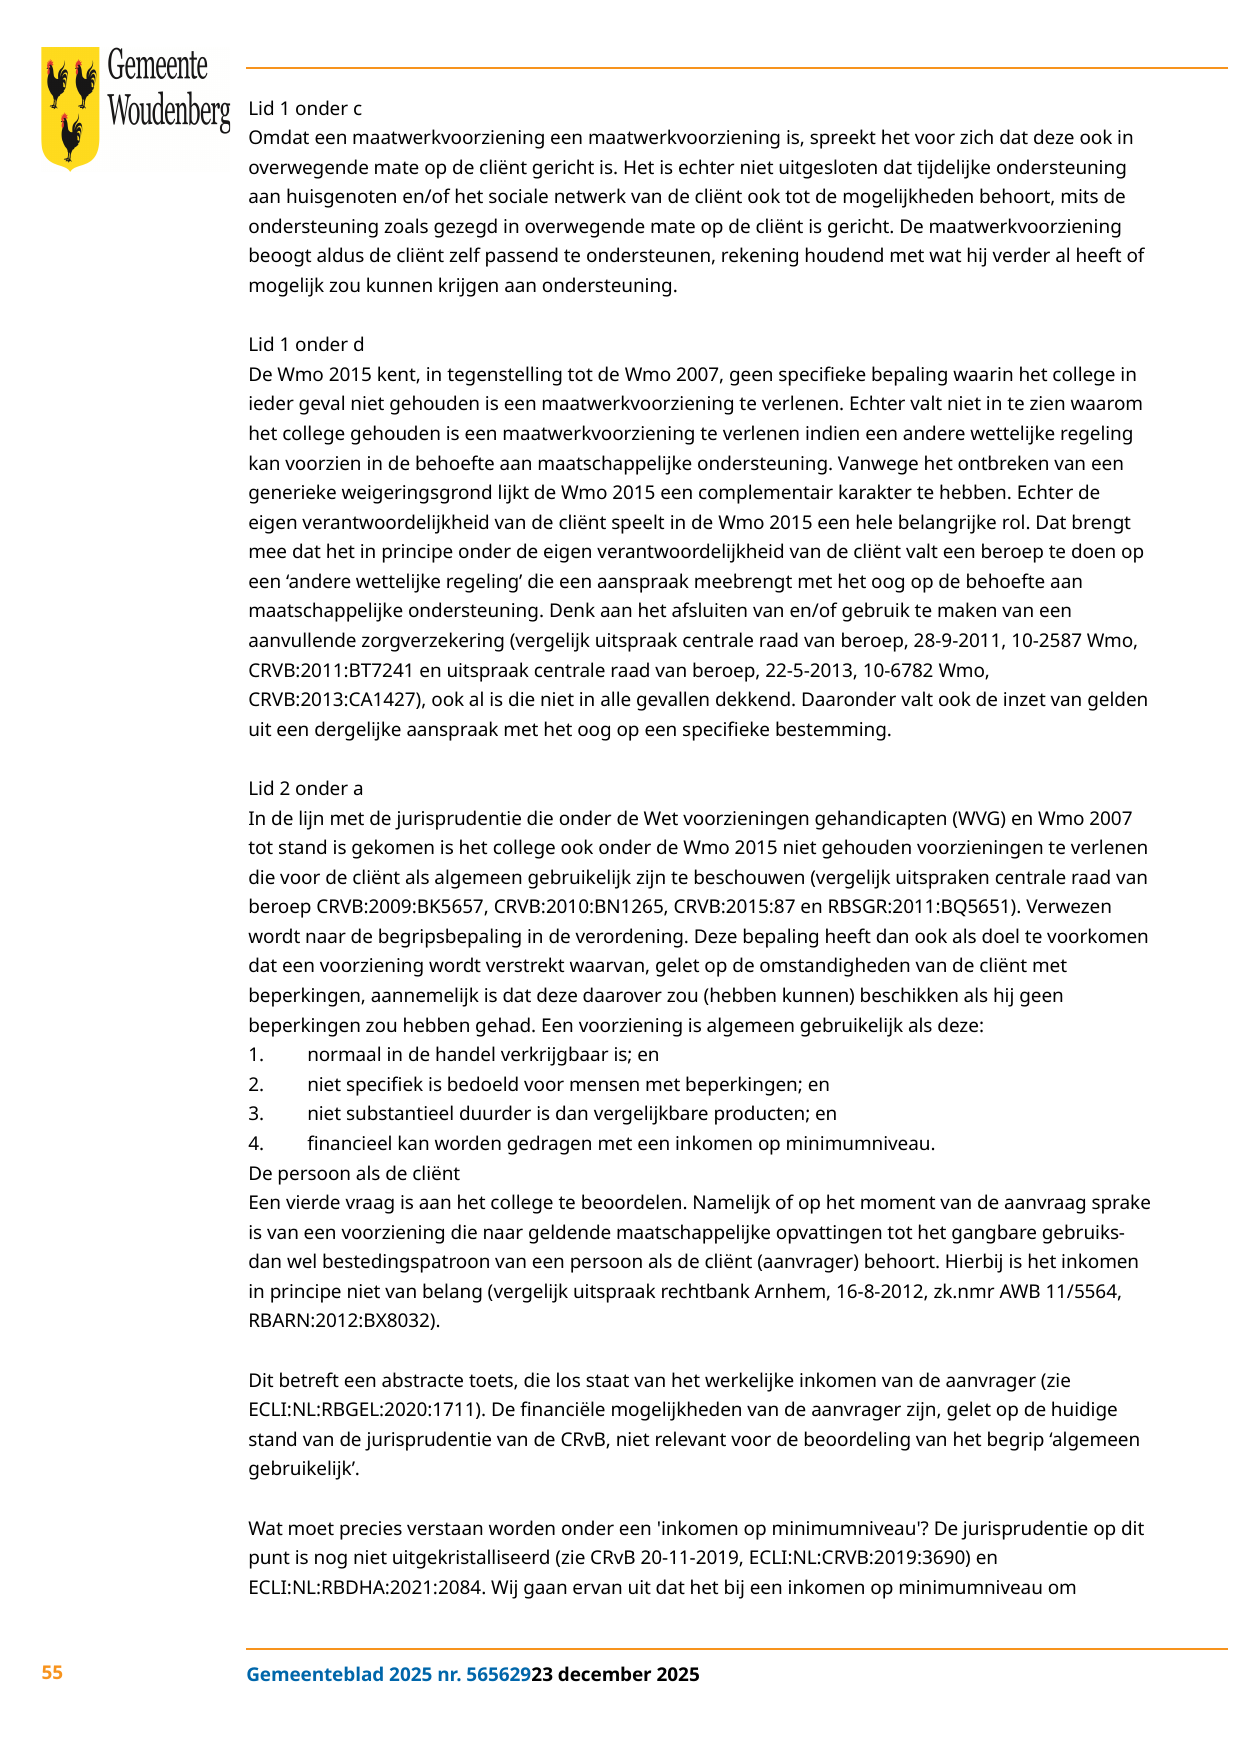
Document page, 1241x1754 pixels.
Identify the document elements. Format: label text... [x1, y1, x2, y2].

picture [41, 47, 231, 172]
list niet specifiek is bedoeld voor mensen met beperkingen; en [248, 1071, 1152, 1097]
text Een vierde vraag is aan het college te beoordelen. Namelijk of op het moment van de aanvraag sprake is van een voorziening die naar geldende maatschappelijke opvattingen tot het gangbare gebruiks- dan wel bestedingspatroon van een persoon als de cliënt (aanvrager) behoort. Hierbij is het inkomen in principe niet van belang (vergelijk uitspraak rechtbank Arnhem, 16-8-2012, zk.nmr AWB 11/5564, RBARN:2012:BX8032). [248, 1189, 1152, 1333]
text Wat moet precies verstaan worden onder een 'inkomen op minimumniveau'? De jurisprudentie op dit punt is nog niet uitgekristalliseerd (zie CRvB 20-11-2019, ECLI:NL:CRVB:2019:3690) en ECLI:NL:RBDHA:2021:2084. Wij gaan ervan uit dat het bij een inkomen op minimumniveau om [248, 1515, 1152, 1600]
text Lid 1 onder d [248, 331, 1152, 357]
text In de lijn met de jurisprudentie die onder de Wet voorzieningen gehandicapten (WVG) en Wmo 2007 tot stand is gekomen is het college ook onder de Wmo 2015 niet gehouden voorzieningen te verlenen die voor de cliënt als algemeen gebruikelijk zijn te beschouwen (vergelijk uitspraken centrale raad van beroep CRVB:2009:BK5657, CRVB:2010:BN1265, CRVB:2015:87 en RBSGR:2011:BQ5651). Verwezen wordt naar de begripsbepaling in de verordening. Deze bepaling heeft dan ook als doel te voorkomen dat een voorziening wordt verstrekt waarvan, gelet op de omstandigheden van de cliënt met beperkingen, aannemelijk is dat deze daarover zou (hebben kunnen) beschikken als hij geen beperkingen zou hebben gehad. Een voorziening is algemeen gebruikelijk als deze: [248, 805, 1152, 1038]
text Lid 1 onder c [248, 95, 1152, 121]
list financieel kan worden gedragen met een inkomen op minimumniveau. [248, 1130, 1152, 1156]
text De persoon als de cliënt [248, 1160, 1152, 1186]
text Omdat een maatwerkvoorziening een maatwerkvoorziening is, spreekt het voor zich dat deze ook in overwegende mate op de cliënt gericht is. Het is echter niet uitgesloten dat tijdelijke ondersteuning aan huisgenoten en/of het sociale netwerk van de cliënt ook tot de mogelijkheden behoort, mits de ondersteuning zoals gezegd in overwegende mate op de cliënt is gericht. De maatwerkvoorziening beoogt aldus de cliënt zelf passend te ondersteunen, rekening houdend met wat hij verder al heeft of mogelijk zou kunnen krijgen aan ondersteuning. [248, 124, 1152, 298]
list normaal in de handel verkrijgbaar is; en [248, 1041, 1152, 1067]
text De Wmo 2015 kent, in tegenstelling tot de Wmo 2007, geen specifieke bepaling waarin het college in ieder geval niet gehouden is een maatwerkvoorziening te verlenen. Echter valt niet in te zien waarom het college gehouden is een maatwerkvoorziening te verlenen indien een andere wettelijke regeling kan voorzien in de behoefte aan maatschappelijke ondersteuning. Vanwege het ontbreken van een generieke weigeringsgrond lijkt de Wmo 2015 een complementair karakter te hebben. Echter de eigen verantwoordelijkheid van de cliënt speelt in de Wmo 2015 een hele belangrijke rol. Dat brengt mee dat het in principe onder de eigen verantwoordelijkheid van de cliënt valt een beroep te doen op een ‘andere wettelijke regeling’ die een aanspraak meebrengt met het oog op de behoefte aan maatschappelijke ondersteuning. Denk aan het afsluiten van en/of gebruik te maken van een aanvullende zorgverzekering (vergelijk uitspraak centrale raad van beroep, 28-9-2011, 10-2587 Wmo, CRVB:2011:BT7241 en uitspraak centrale raad van beroep, 22-5-2013, 10-6782 Wmo, CRVB:2013:CA1427), ook al is die niet in alle gevallen dekkend. Daaronder valt ook de inzet van gelden uit een dergelijke aanspraak met het oog op een specifieke bestemming. [248, 361, 1152, 742]
list niet substantieel duurder is dan vergelijkbare producten; en [248, 1101, 1152, 1126]
text Lid 2 onder a [248, 775, 1152, 801]
text Dit betreft een abstracte toets, die los staat van het werkelijke inkomen van de aanvrager (zie ECLI:NL:RBGEL:2020:1711). De financiële mogelijkheden van de aanvrager zijn, gelet op de huidige stand van de jurisprudentie van de CRvB, niet relevant voor de beoordeling van het begrip ‘algemeen gebruikelijk’. [248, 1367, 1152, 1481]
